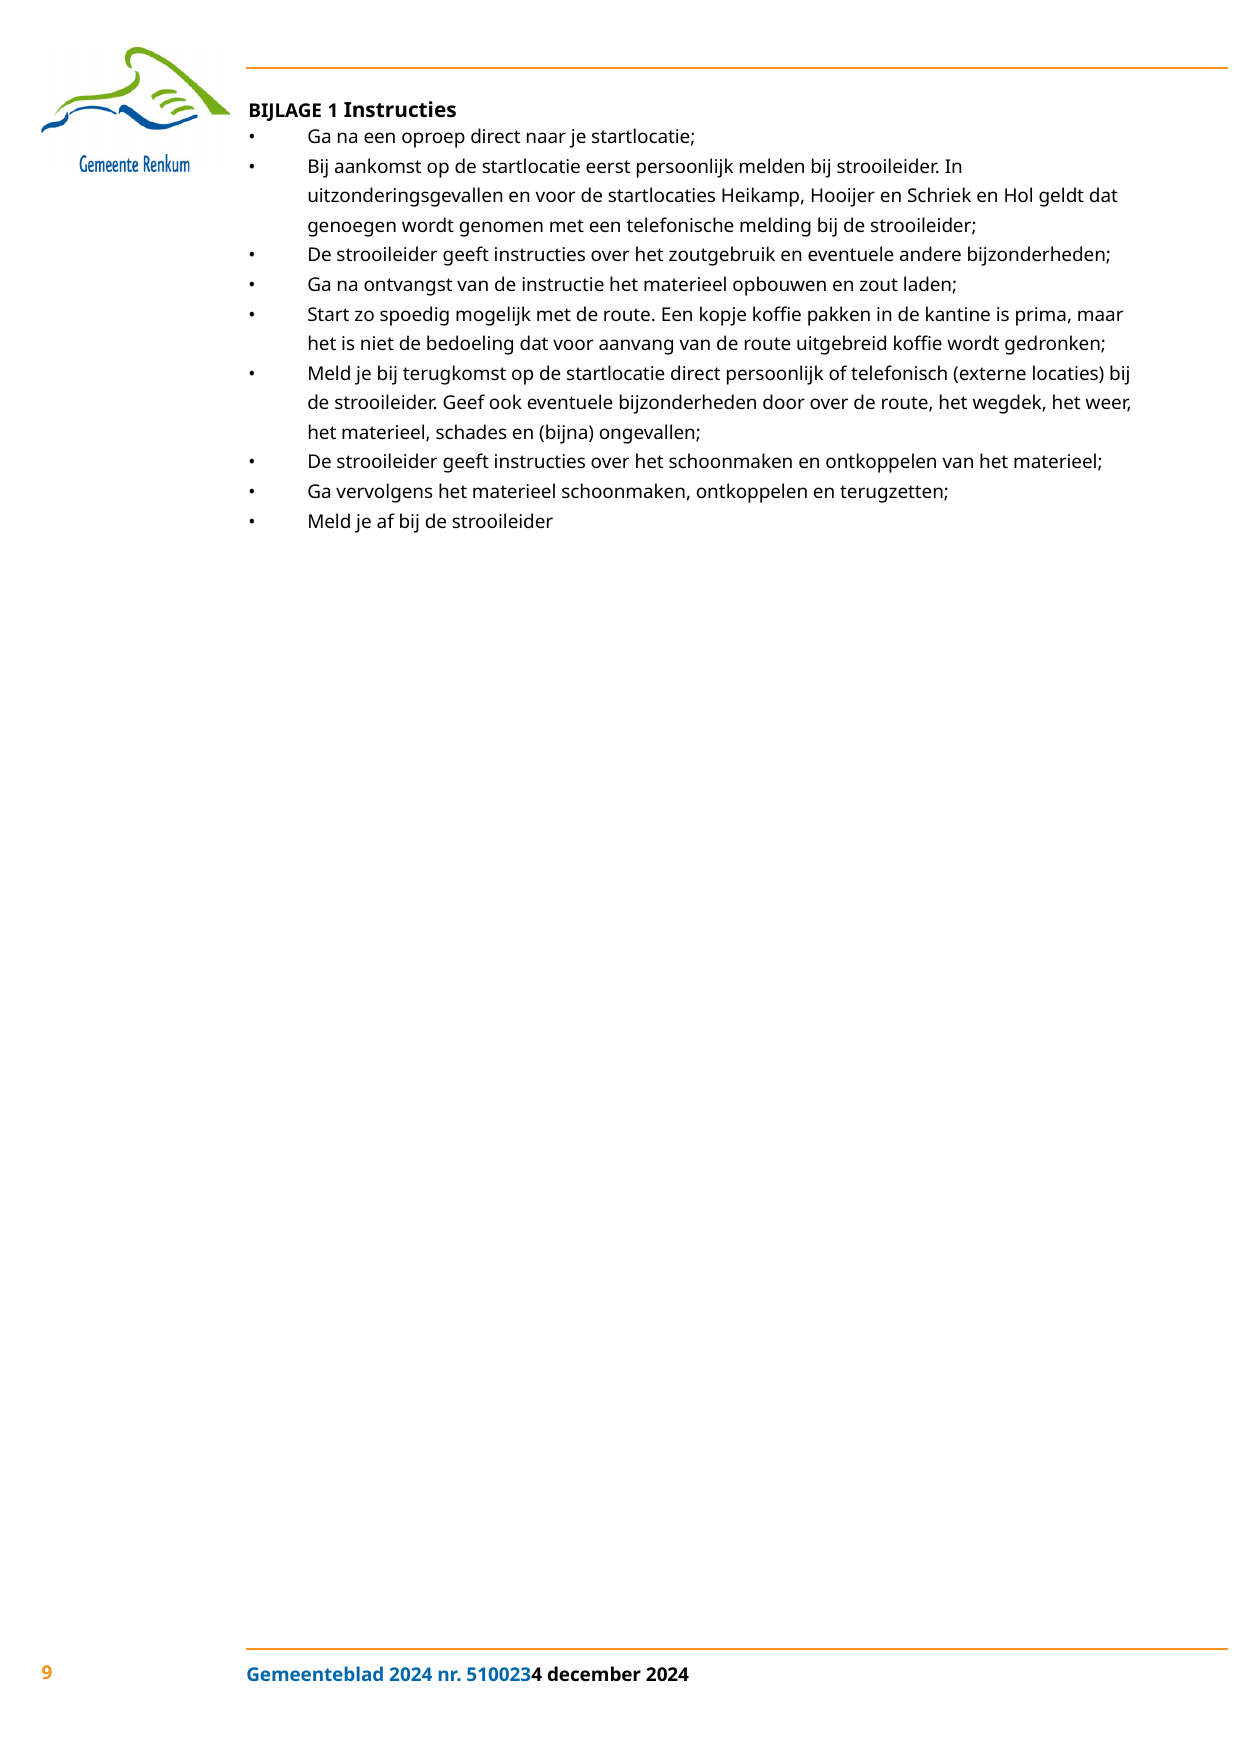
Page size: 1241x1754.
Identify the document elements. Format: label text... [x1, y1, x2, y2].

list Ga na ontvangst van de instructie het materieel opbouwen en zout laden; [248, 271, 1152, 297]
list Bij aankomst op de startlocatie eerst persoonlijk melden bij strooileider. In uitzonderingsgevallen en voor de startlocaties Heikamp, Hooijer en Schriek en Hol geldt dat genoegen wordt genomen met een telefonische melding bij de strooileider; [248, 153, 1152, 238]
list De strooileider geeft instructies over het schoonmaken en ontkoppelen van het materieel; [248, 449, 1152, 474]
text BIJLAGE 1 Instructies [248, 95, 1152, 123]
list Ga vervolgens het materieel schoonmaken, ontkoppelen en terugzetten; [248, 478, 1152, 504]
picture [41, 47, 231, 172]
list Meld je bij terugkomst op de startlocatie direct persoonlijk of telefonisch (externe locaties) bij de strooileider. Geef ook eventuele bijzonderheden door over de route, het wegdek, het weer, het materieel, schades en (bijna) ongevallen; [248, 360, 1152, 445]
list Meld je af bij de strooileider [248, 508, 1152, 534]
list Start zo spoedig mogelijk met de route. Een kopje koffie pakken in de kantine is prima, maar het is niet de bedoeling dat voor aanvang van de route uitgebreid koffie wordt gedronken; [248, 301, 1152, 356]
list De strooileider geeft instructies over het zoutgebruik en eventuele andere bijzonderheden; [248, 242, 1152, 267]
list Ga na een oproep direct naar je startlocatie; [248, 123, 1152, 149]
